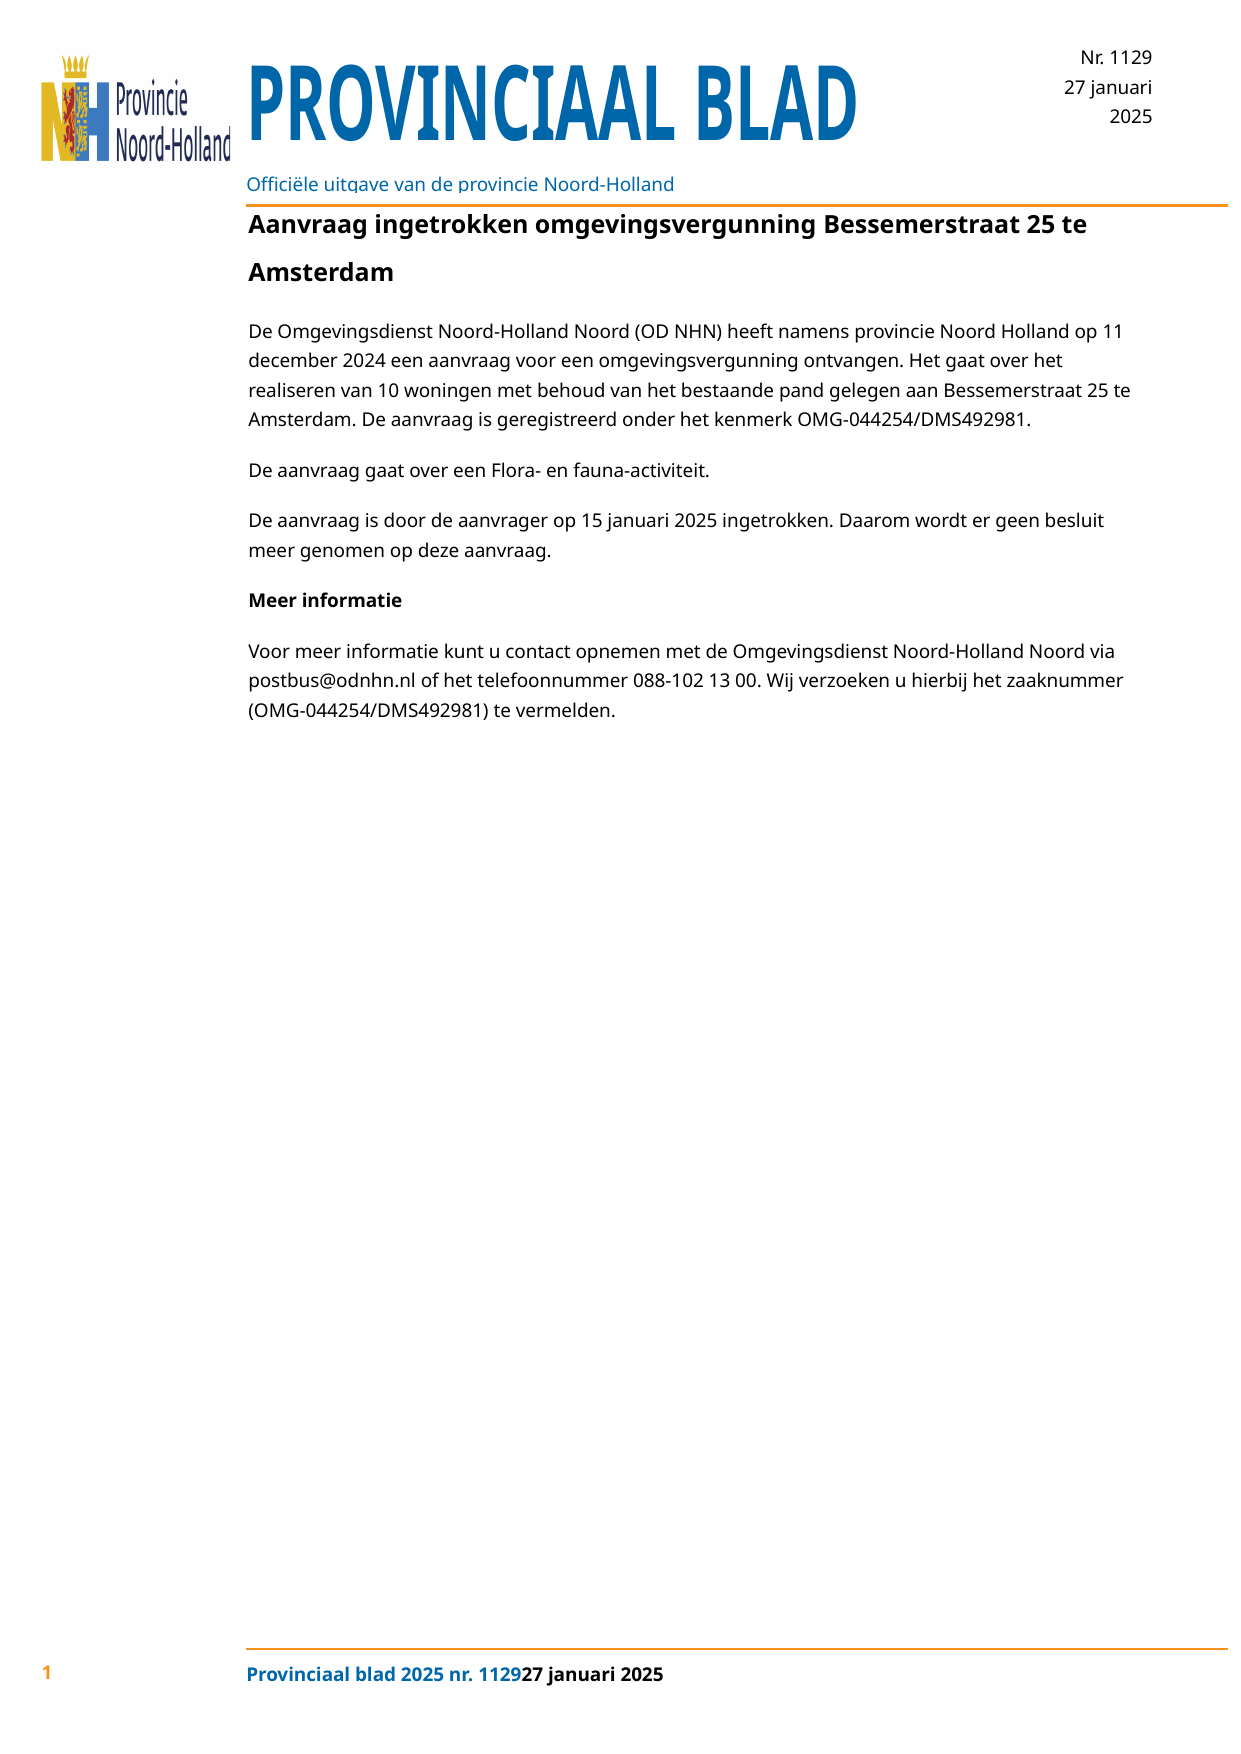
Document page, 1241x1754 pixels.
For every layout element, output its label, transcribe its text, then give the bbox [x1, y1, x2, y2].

text De aanvraag gaat over een Flora- en fauna-activiteit. [248, 457, 1152, 483]
text De aanvraag is door de aanvrager op 15 januari 2025 ingetrokken. Daarom wordt er geen besluit meer genomen op deze aanvraag. [248, 507, 1152, 563]
picture [41, 47, 231, 172]
text De Omgevingsdienst Noord-Holland Noord (OD NHN) heeft namens provincie Noord Holland op 11 december 2024 een aanvraag voor een omgevingsvergunning ontvangen. Het gaat over het realiseren van 10 woningen met behoud van het bestaande pand gelegen aan Bessemerstraat 25 te Amsterdam. De aanvraag is geregistreerd onder het kenmerk OMG-044254/DMS492981. [248, 318, 1152, 432]
text Voor meer informatie kunt u contact opnemen met de Omgevingsdienst Noord-Holland Noord via postbus@odnhn.nl of het telefoonnummer 088-102 13 00. Wij verzoeken u hierbij het zaaknummer (OMG-044254/DMS492981) te vermelden. [248, 638, 1152, 723]
text Aanvraag ingetrokken omgevingsvergunning Bessemerstraat 25 te Amsterdam [248, 207, 1152, 288]
text Meer informatie [248, 587, 1152, 613]
